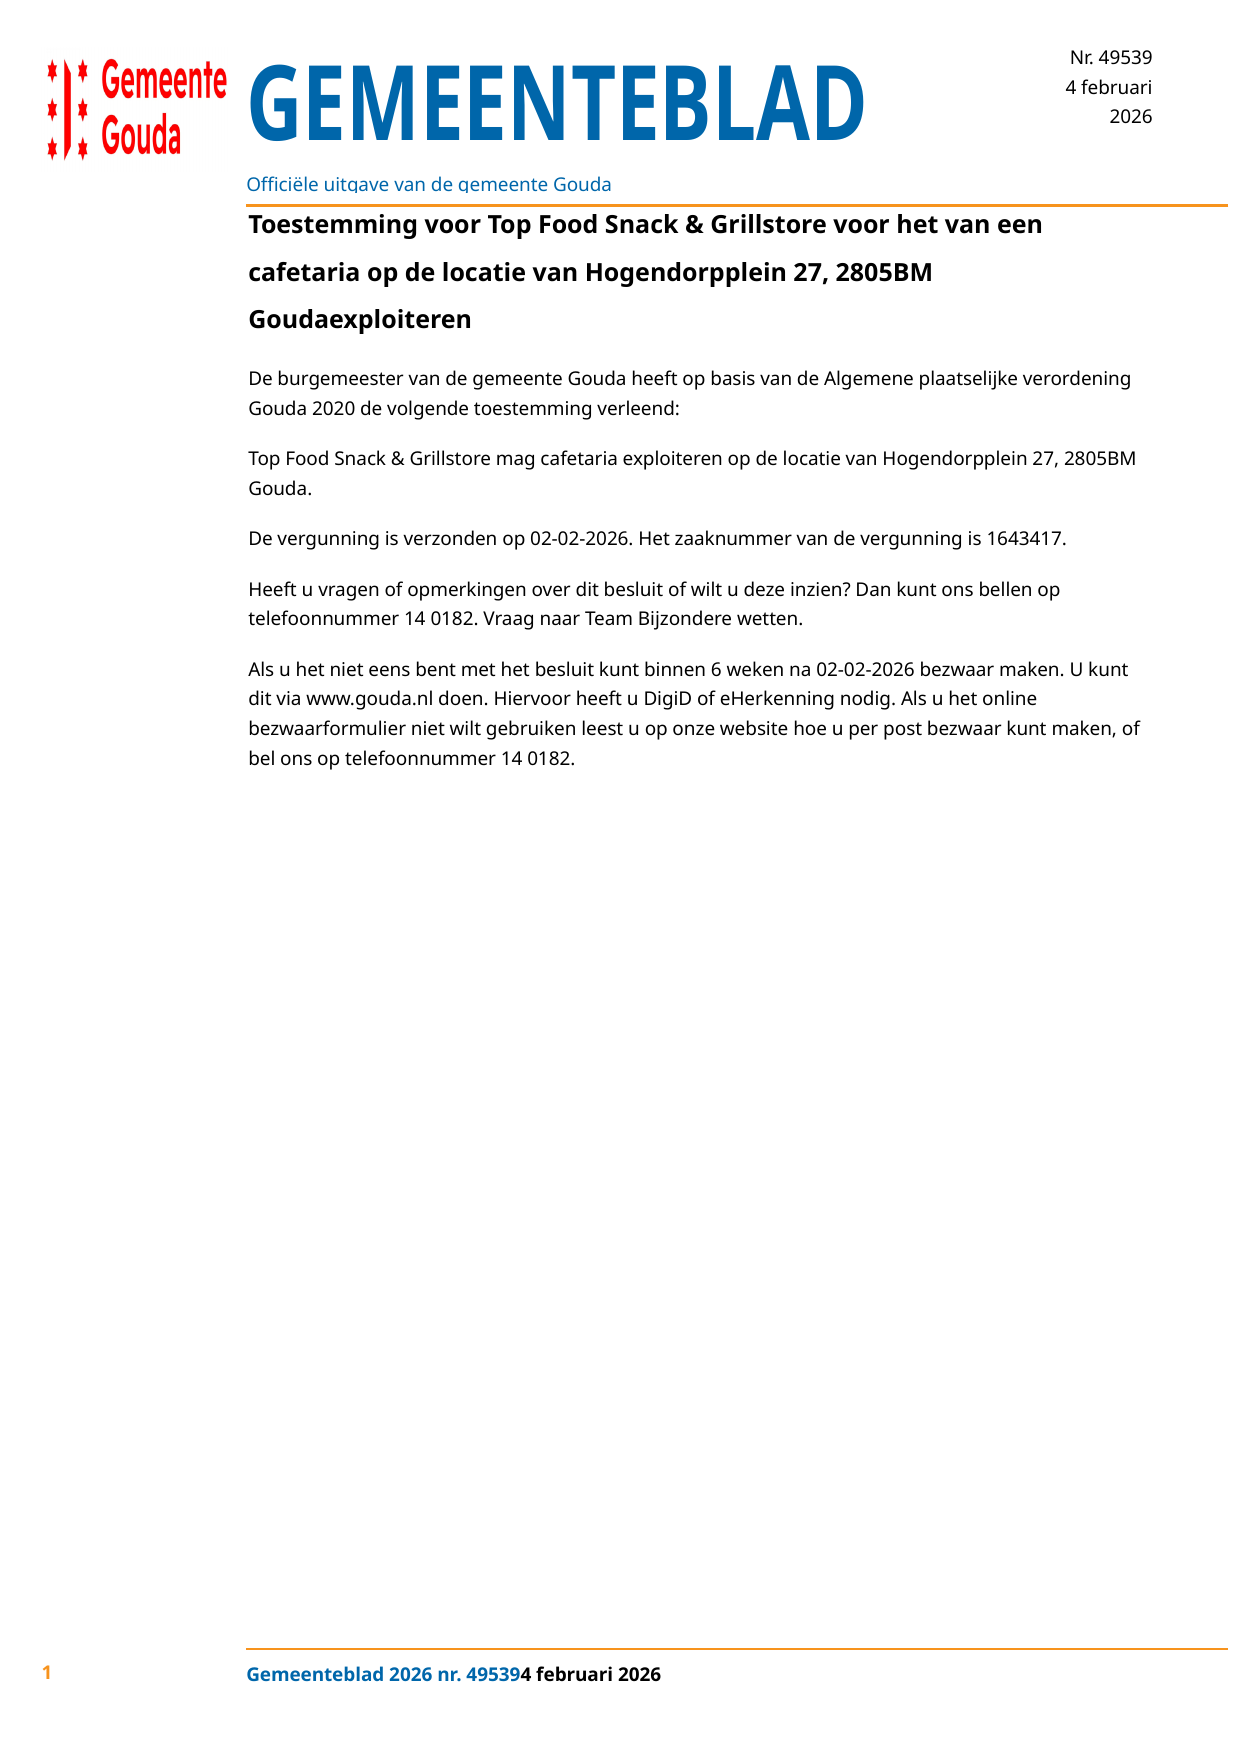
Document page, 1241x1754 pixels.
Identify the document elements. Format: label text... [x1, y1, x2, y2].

text Top Food Snack & Grillstore mag cafetaria exploiteren op de locatie van Hogendorpplein 27, 2805BM Gouda. [248, 446, 1152, 501]
text Als u het niet eens bent met het besluit kunt binnen 6 weken na 02-02-2026 bezwaar maken. U kunt dit via www.gouda.nl doen. Hiervoor heeft u DigiD of eHerkenning nodig. Als u het online bezwaarformulier niet wilt gebruiken leest u op onze website hoe u per post bezwaar kunt maken, of bel ons op telefoonnummer 14 0182. [248, 656, 1152, 770]
text Toestemming voor Top Food Snack & Grillstore voor het van een cafetaria op de locatie van Hogendorpplein 27, 2805BM Goudaexploiteren [248, 207, 1152, 336]
text Heeft u vragen of opmerkingen over dit besluit of wilt u deze inzien? Dan kunt ons bellen op telefoonnummer 14 0182. Vraag naar Team Bijzondere wetten. [248, 576, 1152, 631]
picture [41, 47, 231, 172]
text De burgemeester van de gemeente Gouda heeft op basis van de Algemene plaatselijke verordening Gouda 2020 de volgende toestemming verleend: [248, 366, 1152, 421]
text De vergunning is verzonden op 02-02-2026. Het zaaknummer van de vergunning is 1643417. [248, 526, 1152, 551]
